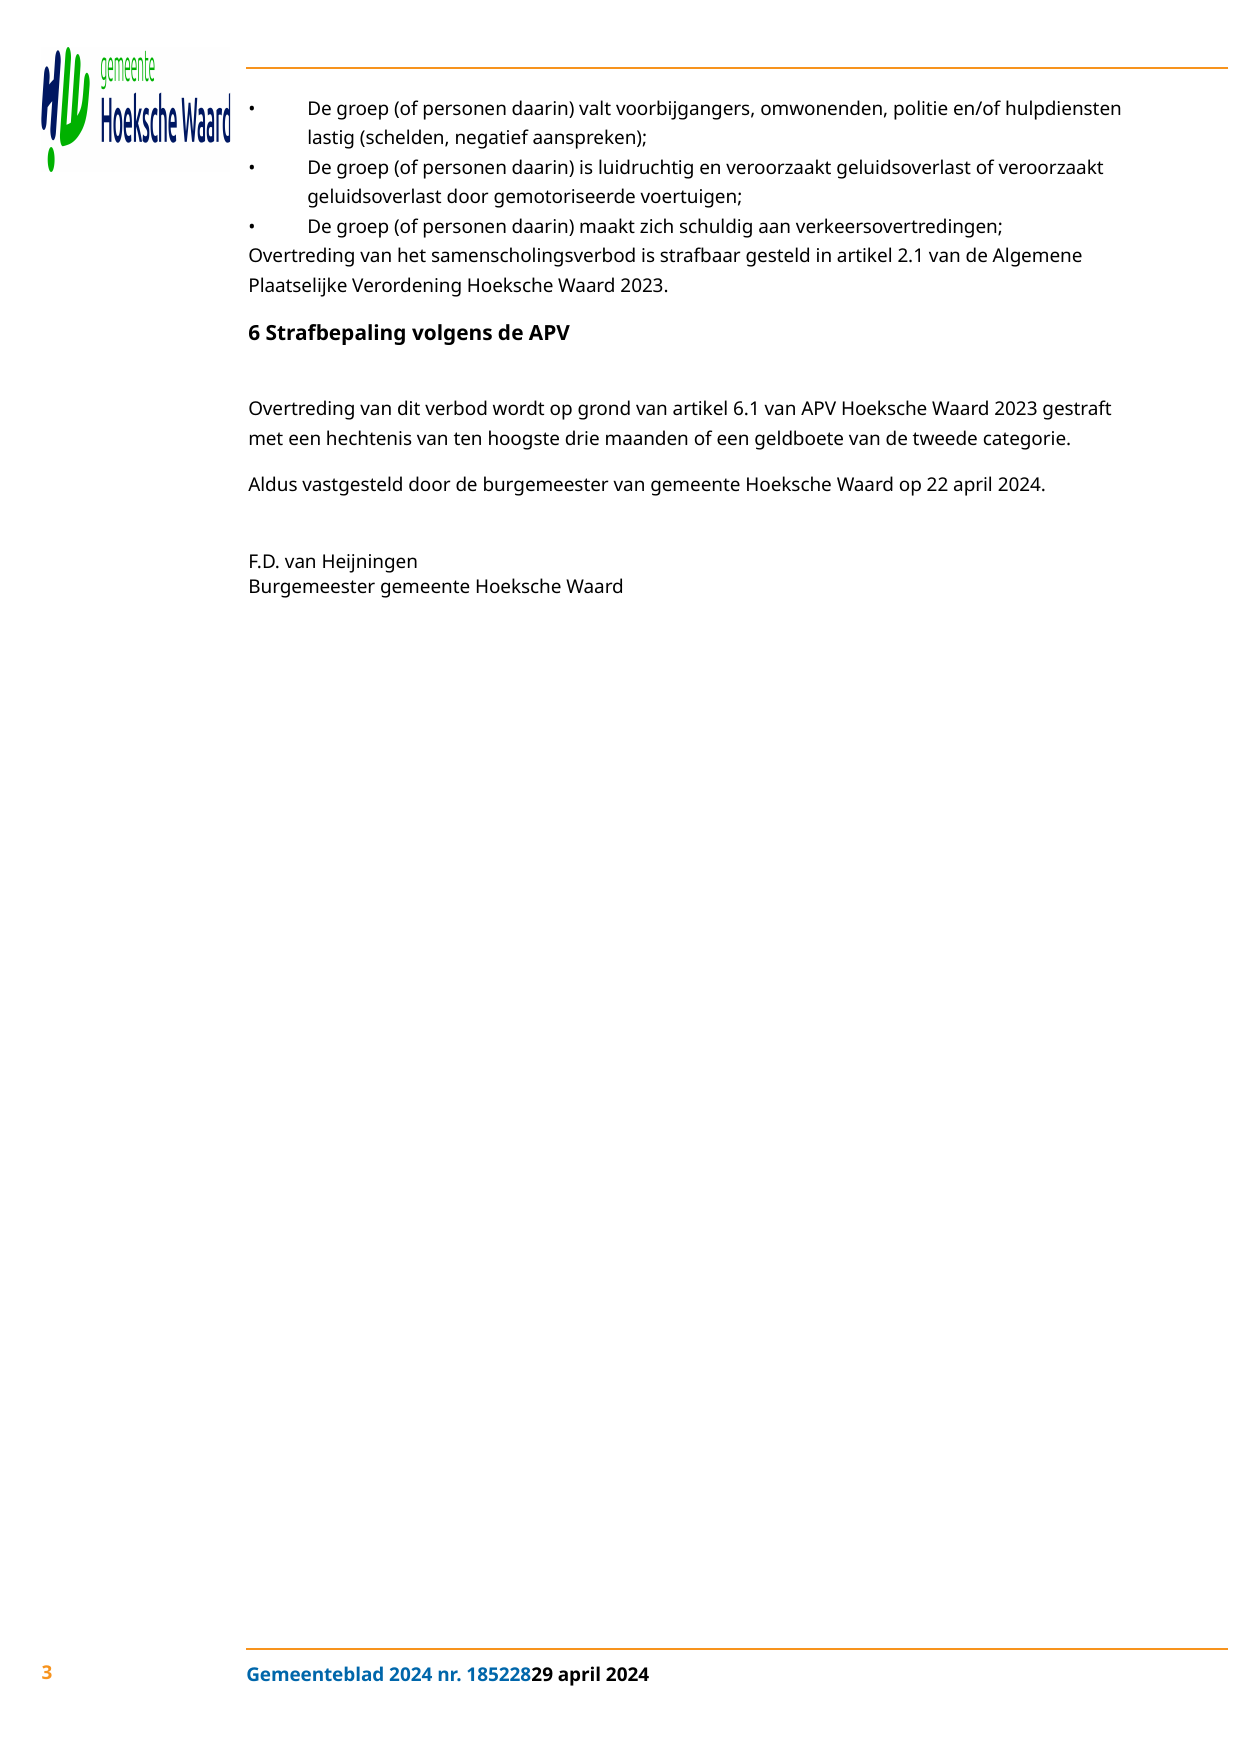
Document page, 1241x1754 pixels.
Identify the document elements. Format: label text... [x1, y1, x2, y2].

picture [41, 47, 231, 172]
text F.D. van Heijningen [248, 548, 1152, 574]
list De groep (of personen daarin) is luidruchtig en veroorzaakt geluidsoverlast of veroorzaakt geluidsoverlast door gemotoriseerde voertuigen; [248, 154, 1152, 209]
text Overtreding van het samenscholingsverbod is strafbaar gesteld in artikel 2.1 van de Algemene Plaatselijke Verordening Hoeksche Waard 2023. [248, 243, 1152, 298]
list De groep (of personen daarin) maakt zich schuldig aan verkeersovertredingen; [248, 213, 1152, 239]
text Overtreding van dit verbod wordt op grond van artikel 6.1 van APV Hoeksche Waard 2023 gestraft met een hechtenis van ten hoogste drie maanden of een geldboete van de tweede categorie. [248, 396, 1152, 451]
list De groep (of personen daarin) valt voorbijgangers, omwonenden, politie en/of hulpdiensten lastig (schelden, negatief aanspreken); [248, 95, 1152, 150]
text Burgemeester gemeente Hoeksche Waard [248, 574, 1152, 599]
text 6 Strafbepaling volgens de APV [248, 318, 1152, 346]
text Aldus vastgesteld door de burgemeester van gemeente Hoeksche Waard op 22 april 2024. [248, 471, 1152, 497]
